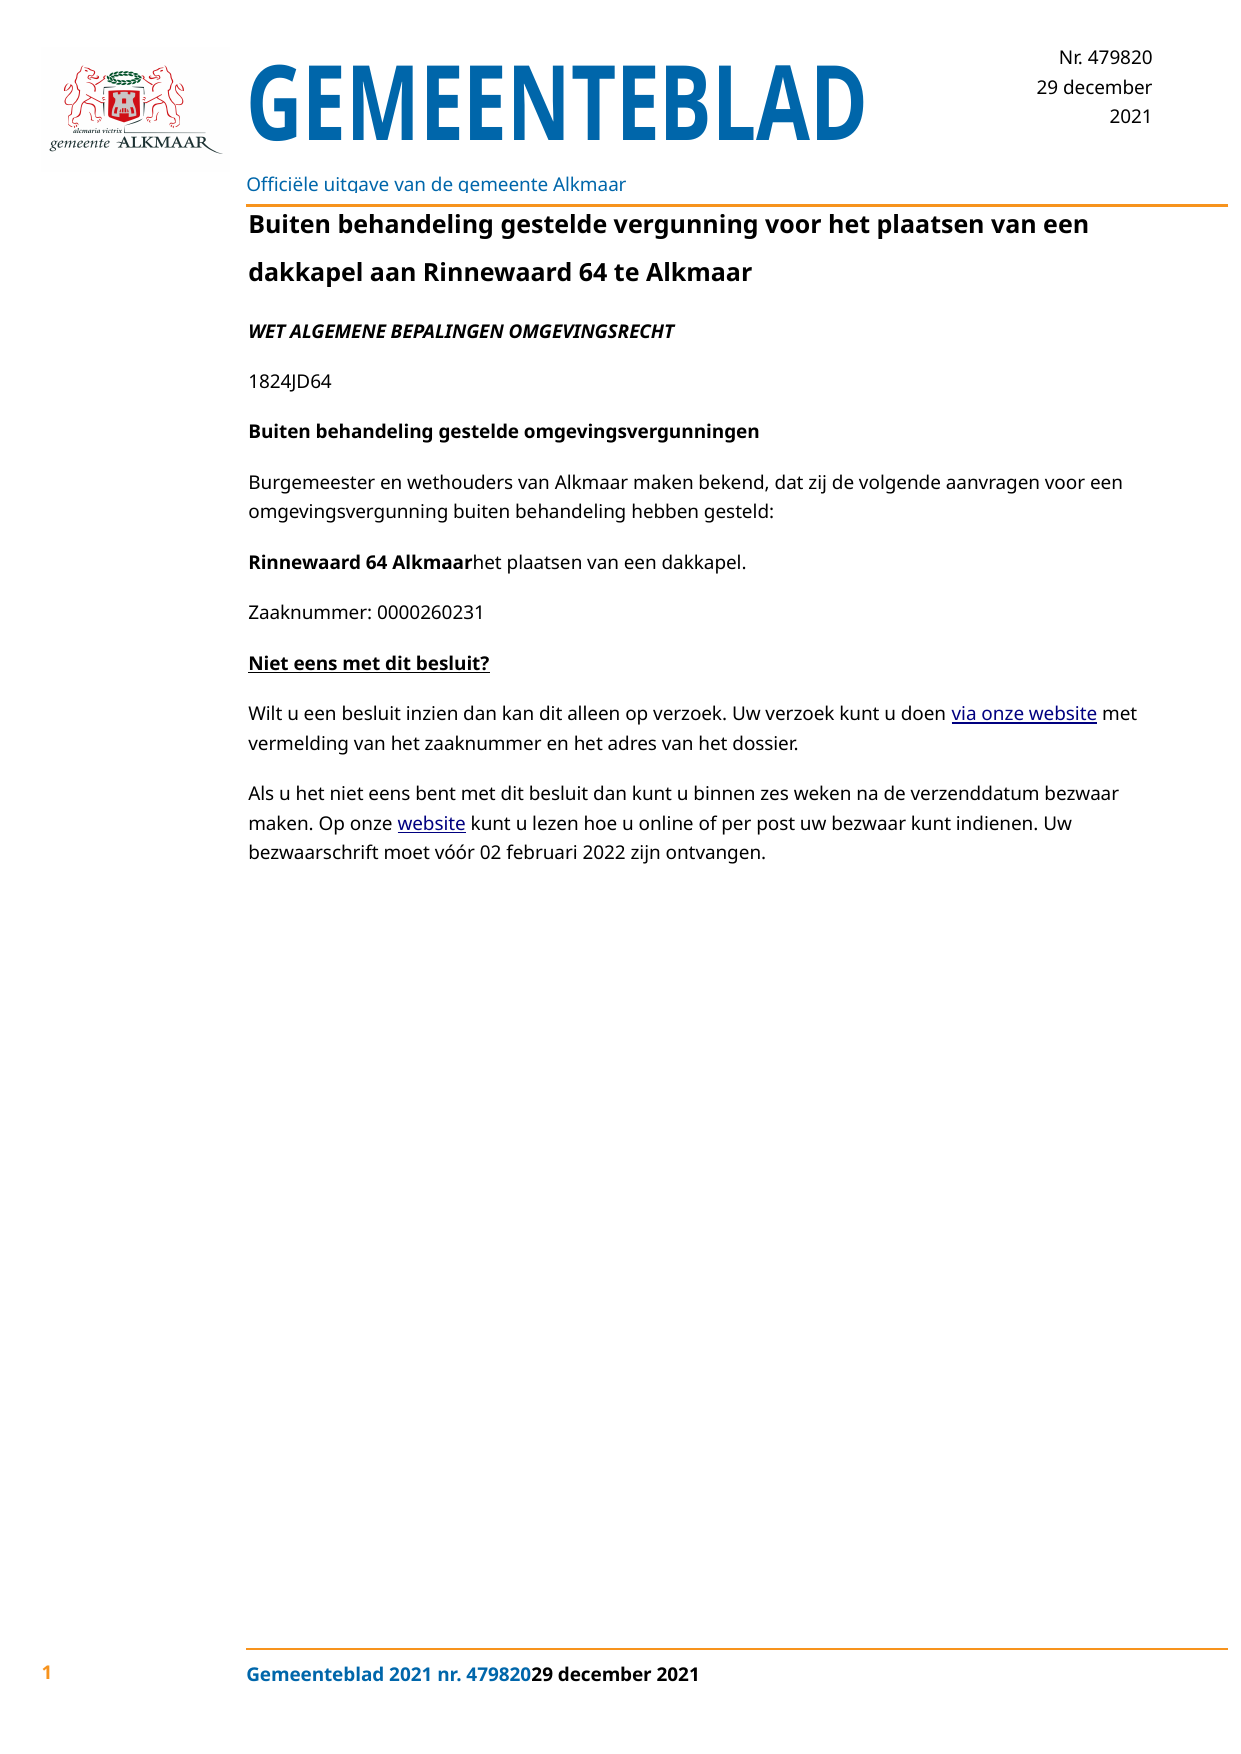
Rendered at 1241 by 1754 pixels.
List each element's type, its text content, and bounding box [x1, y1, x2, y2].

text Rinnewaard 64 Alkmaarhet plaatsen van een dakkapel. [248, 549, 1152, 575]
text Zaaknummer: 0000260231 [248, 599, 1152, 625]
text Buiten behandeling gestelde omgevingsvergunningen [248, 419, 1152, 444]
picture [41, 47, 231, 172]
text WET ALGEMENE BEPALINGEN OMGEVINGSRECHT [248, 318, 1152, 344]
text Burgemeester en wethouders van Alkmaar maken bekend, dat zij de volgende aanvragen voor een omgevingsvergunning buiten behandeling hebben gesteld: [248, 469, 1152, 524]
text Niet eens met dit besluit? [248, 650, 1152, 676]
text 1824JD64 [248, 368, 1152, 394]
text Wilt u een besluit inzien dan kan dit alleen op verzoek. Uw verzoek kunt u doen via onze website met vermelding van het zaaknummer en het adres van het dossier. [248, 700, 1152, 756]
text Buiten behandeling gestelde vergunning voor het plaatsen van een dakkapel aan Rinnewaard 64 te Alkmaar [248, 207, 1152, 288]
text Als u het niet eens bent met dit besluit dan kunt u binnen zes weken na de verzenddatum bezwaar maken. Op onze website kunt u lezen hoe u online of per post uw bezwaar kunt indienen. Uw bezwaarschrift moet vóór 02 februari 2022 zijn ontvangen. [248, 780, 1152, 865]
